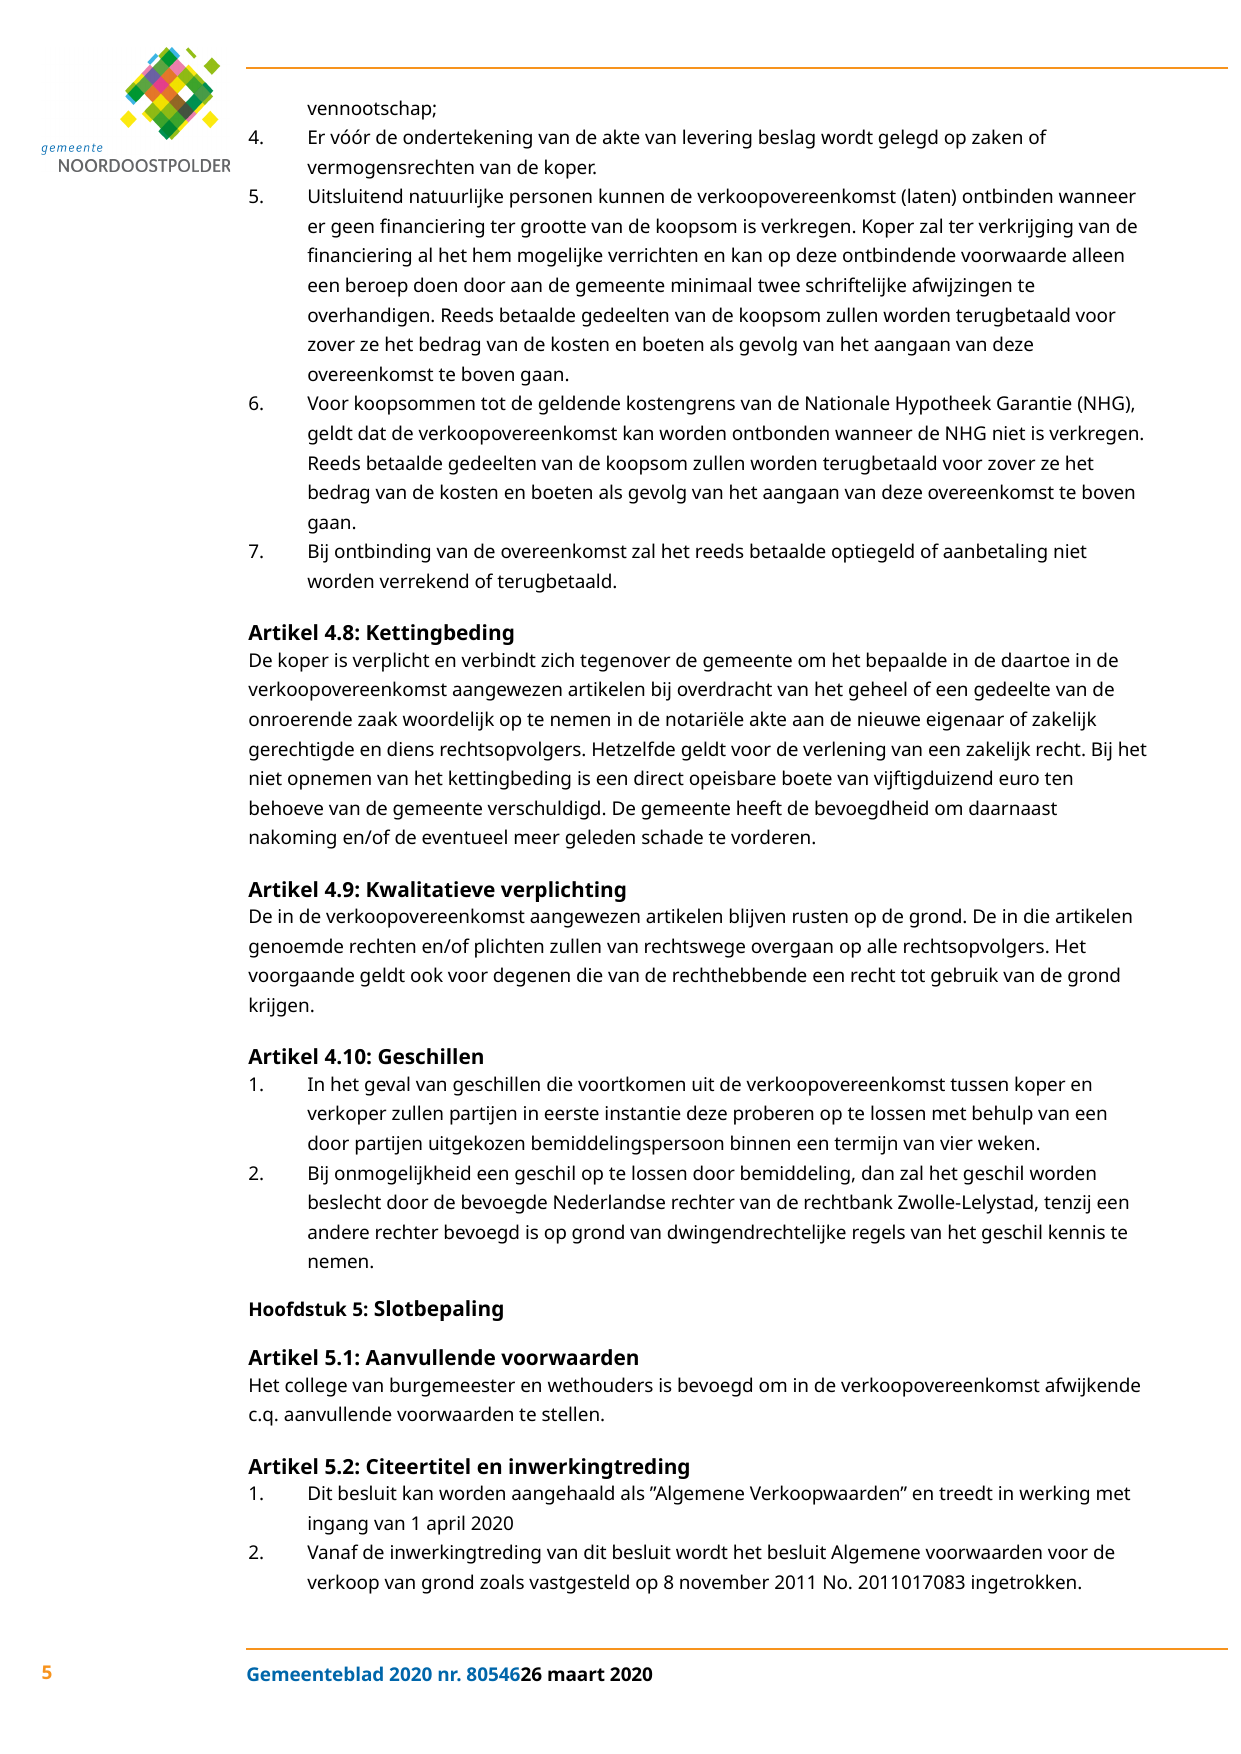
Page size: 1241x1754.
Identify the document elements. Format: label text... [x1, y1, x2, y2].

text Artikel 5.1: Aanvullende voorwaarden [248, 1343, 1152, 1372]
list In het geval van geschillen die voortkomen uit de verkoopovereenkomst tussen koper en verkoper zullen partijen in eerste instantie deze proberen op te lossen met behulp van een door partijen uitgekozen bemiddelingspersoon binnen een termijn van vier weken. [248, 1071, 1152, 1156]
text De koper is verplicht en verbindt zich tegenover de gemeente om het bepaalde in de daartoe in de verkoopovereenkomst aangewezen artikelen bij overdracht van het geheel of een gedeelte van de onroerende zaak woordelijk op te nemen in de notariële akte aan de nieuwe eigenaar of zakelijk gerechtigde en diens rechtsopvolgers. Hetzelfde geldt voor de verlening van een zakelijk recht. Bij het niet opnemen van het kettingbeding is een direct opeisbare boete van vijftigduizend euro ten behoeve van de gemeente verschuldigd. De gemeente heeft de bevoegdheid om daarnaast nakoming en/of de eventueel meer geleden schade te vorderen. [248, 647, 1152, 850]
text Artikel 4.8: Kettingbeding [248, 618, 1152, 647]
list Voor koopsommen tot de geldende kostengrens van de Nationale Hypotheek Garantie (NHG), geldt dat de verkoopovereenkomst kan worden ontbonden wanneer de NHG niet is verkregen. Reeds betaalde gedeelten van de koopsom zullen worden terugbetaald voor zover ze het bedrag van de kosten en boeten als gevolg van het aangaan van deze overeenkomst te boven gaan. [248, 391, 1152, 535]
text Hoofdstuk 5: Slotbepaling [248, 1294, 1152, 1322]
text Het college van burgemeester en wethouders is bevoegd om in de verkoopovereenkomst afwijkende c.q. aanvullende voorwaarden te stellen. [248, 1372, 1152, 1427]
list Bij ontbinding van de overeenkomst zal het reeds betaalde optiegeld of aanbetaling niet worden verrekend of terugbetaald. [248, 538, 1152, 594]
list Dit besluit kan worden aangehaald als ”Algemene Verkoopwaarden” en treedt in werking met ingang van 1 april 2020 [248, 1480, 1152, 1536]
text Artikel 4.9: Kwalitatieve verplichting [248, 875, 1152, 903]
text De in de verkoopovereenkomst aangewezen artikelen blijven rusten op de grond. De in die artikelen genoemde rechten en/of plichten zullen van rechtswege overgaan op alle rechtsopvolgers. Het voorgaande geldt ook voor degenen die van de rechthebbende een recht tot gebruik van de grond krijgen. [248, 903, 1152, 1018]
list vennootschap; [248, 95, 1152, 121]
text Artikel 5.2: Citeertitel en inwerkingtreding [248, 1452, 1152, 1480]
list Er vóór de ondertekening van de akte van levering beslag wordt gelegd op zaken of vermogensrechten van de koper. [248, 124, 1152, 180]
list Bij onmogelijkheid een geschil op te lossen door bemiddeling, dan zal het geschil worden beslecht door de bevoegde Nederlandse rechter van de rechtbank Zwolle-Lelystad, tenzij een andere rechter bevoegd is op grond van dwingendrechtelijke regels van het geschil kennis te nemen. [248, 1160, 1152, 1274]
list Vanaf de inwerkingtreding van dit besluit wordt het besluit Algemene voorwaarden voor de verkoop van grond zoals vastgesteld op 8 november 2011 No. 2011017083 ingetrokken. [248, 1539, 1152, 1595]
text Artikel 4.10: Geschillen [248, 1042, 1152, 1071]
picture [41, 47, 231, 172]
list Uitsluitend natuurlijke personen kunnen de verkoopovereenkomst (laten) ontbinden wanneer er geen financiering ter grootte van de koopsom is verkregen. Koper zal ter verkrijging van de financiering al het hem mogelijke verrichten en kan op deze ontbindende voorwaarde alleen een beroep doen door aan de gemeente minimaal twee schriftelijke afwijzingen te overhandigen. Reeds betaalde gedeelten van de koopsom zullen worden terugbetaald voor zover ze het bedrag van de kosten en boeten als gevolg van het aangaan van deze overeenkomst te boven gaan. [248, 183, 1152, 387]
